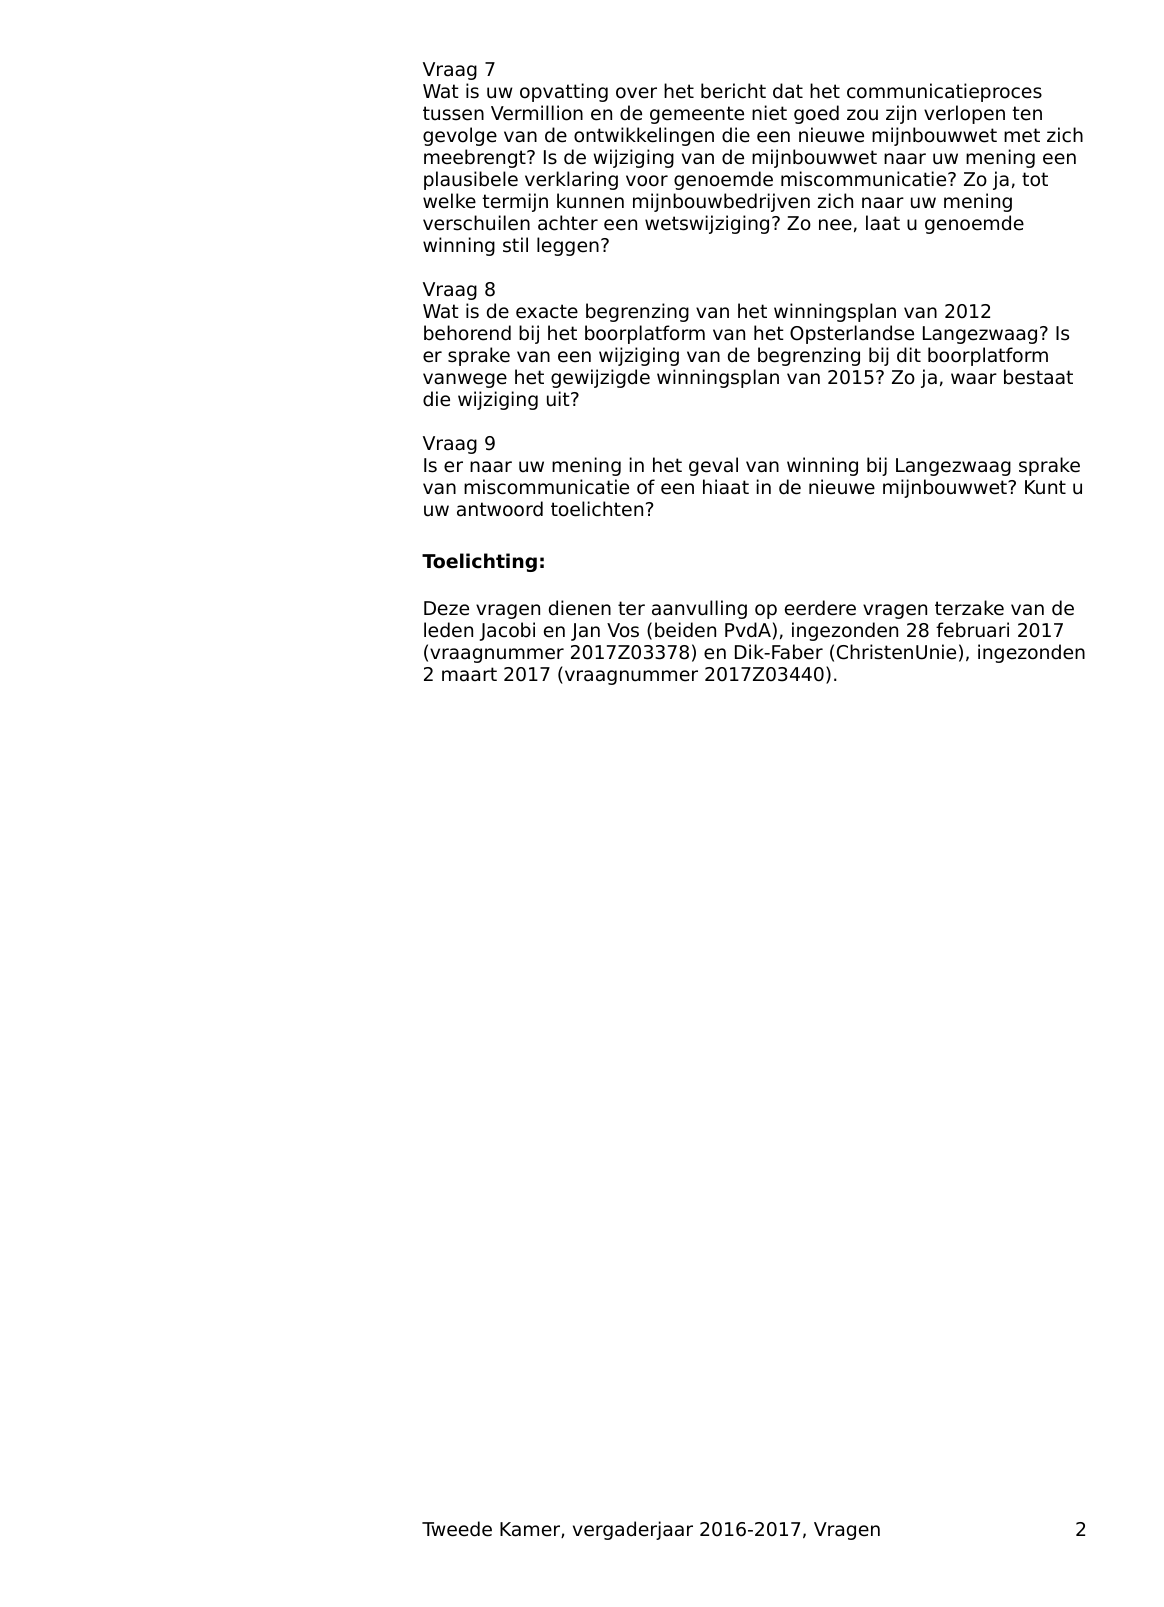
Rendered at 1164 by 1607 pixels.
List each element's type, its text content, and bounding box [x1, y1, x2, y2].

text Vraag 9 [422, 433, 1087, 455]
text Wat is uw opvatting over het bericht dat het communicatieproces tussen Vermillion en de gemeente niet goed zou zijn verlopen ten gevolge van de ontwikkelingen die een nieuwe mijnbouwwet met zich meebrengt? Is de wijziging van de mijnbouwwet naar uw mening een plausibele verklaring voor genoemde miscommunicatie? Zo ja, tot welke termijn kunnen mijnbouwbedrijven zich naar uw mening verschuilen achter een wetswijziging? Zo nee, laat u genoemde winning stil leggen? [422, 81, 1087, 257]
text Deze vragen dienen ter aanvulling op eerdere vragen terzake van de leden Jacobi en Jan Vos (beiden PvdA), ingezonden 28 februari 2017 (vraagnummer 2017Z03378) en Dik-Faber (ChristenUnie), ingezonden 2 maart 2017 (vraagnummer 2017Z03440). [422, 598, 1087, 686]
text Vraag 7 [422, 59, 1087, 81]
text Is er naar uw mening in het geval van winning bij Langezwaag sprake van miscommunicatie of een hiaat in de nieuwe mijnbouwwet? Kunt u uw antwoord toelichten? [422, 455, 1087, 521]
text Wat is de exacte begrenzing van het winningsplan van 2012 behorend bij het boorplatform van het Opsterlandse Langezwaag? Is er sprake van een wijziging van de begrenzing bij dit boorplatform vanwege het gewijzigde winningsplan van 2015? Zo ja, waar bestaat die wijziging uit? [422, 301, 1087, 411]
subtitle Toelichting: [422, 551, 1087, 573]
text Vraag 8 [422, 279, 1087, 301]
